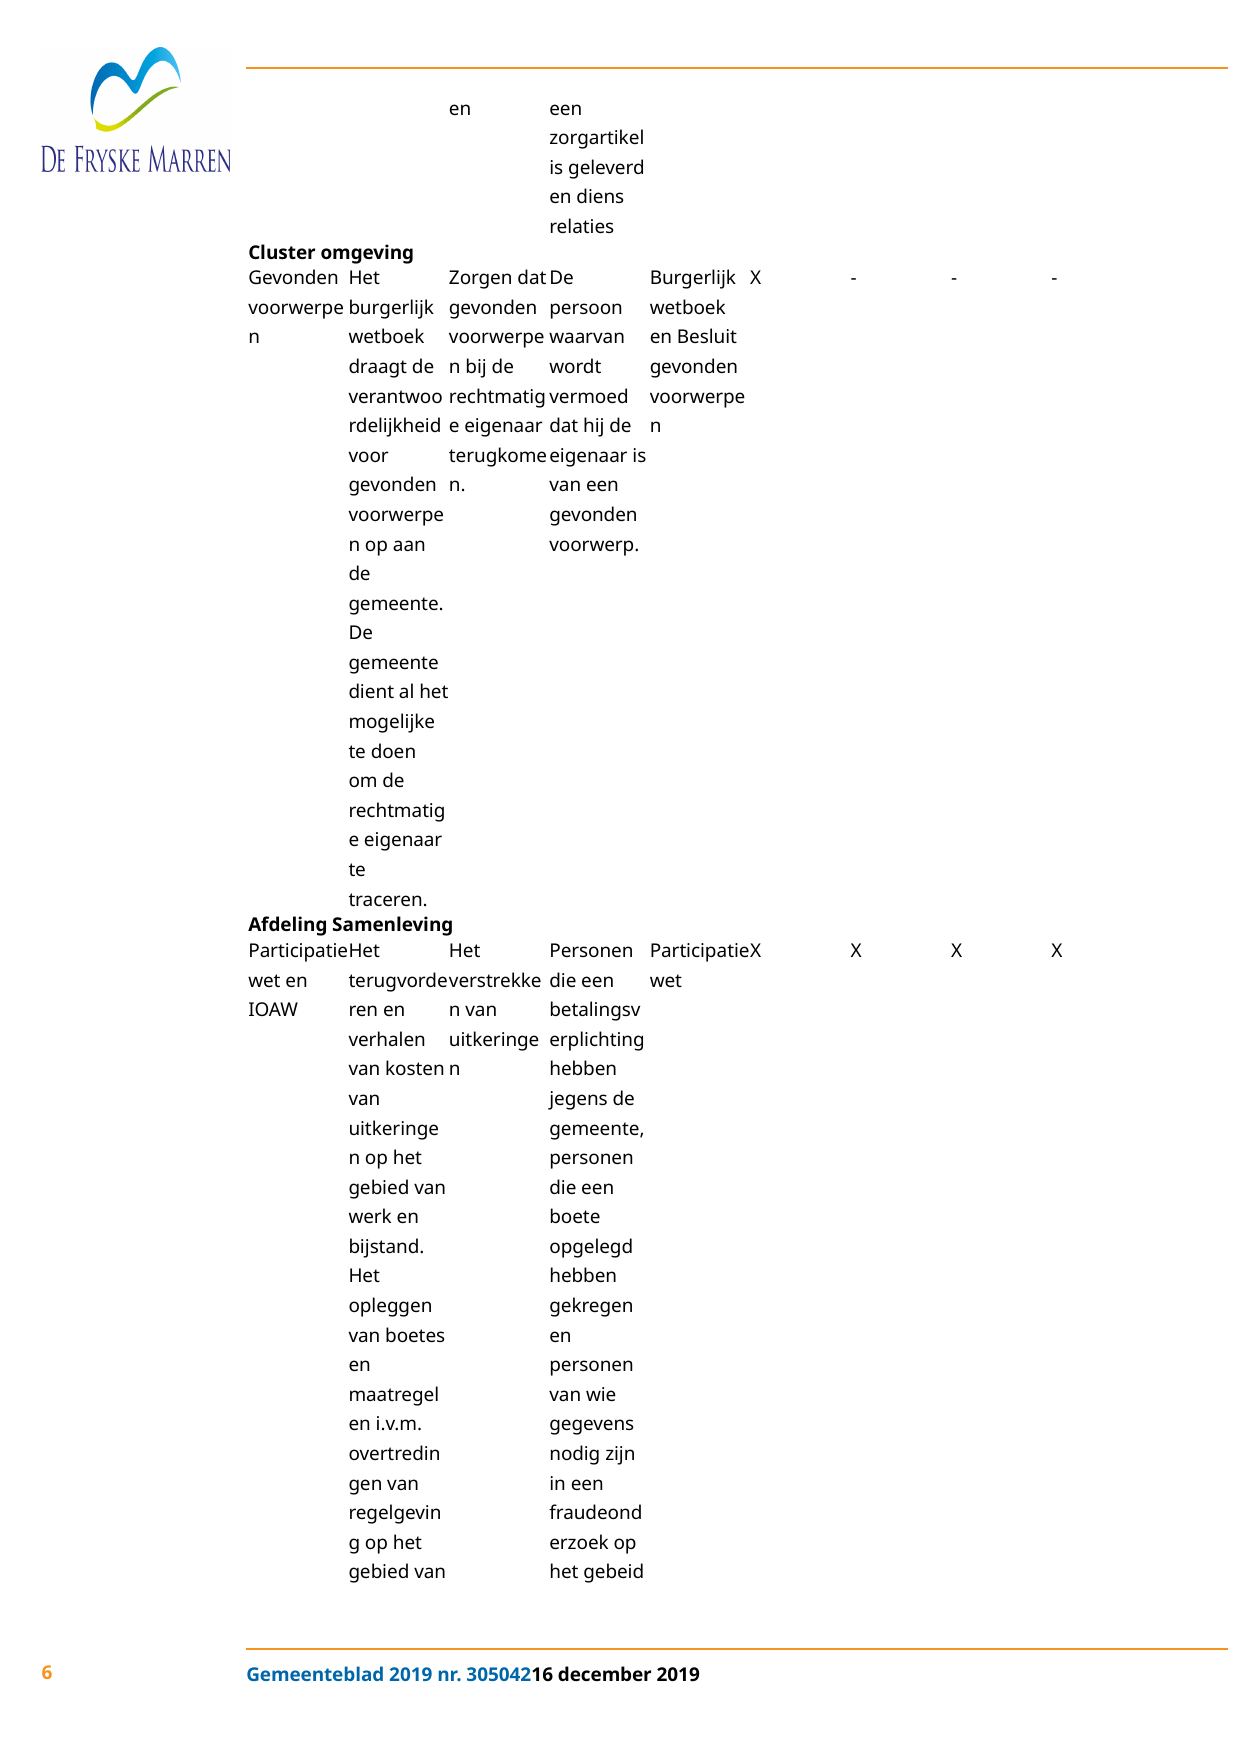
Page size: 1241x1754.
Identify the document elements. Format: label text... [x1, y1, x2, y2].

table_cell - [850, 95, 951, 239]
table_cell [348, 95, 449, 239]
table_cell - [951, 265, 1051, 912]
table_cell Het verstrekken van uitkeringen [449, 937, 549, 1584]
table_cell X [750, 937, 850, 1584]
table_cell X [850, 937, 951, 1584]
table_cell Het terugvorderen en verhalen van kosten van uitkeringen op het gebied van werk en bijstand. Het opleggen van boetes en maatregelen i.v.m. overtredingen van regelgeving op het gebied van [348, 937, 449, 1584]
table_cell X [1051, 937, 1152, 1584]
table_cell Afdeling Samenleving [248, 912, 1152, 937]
table_cell - [1051, 95, 1152, 239]
table_cell X [951, 937, 1051, 1584]
table_cell De persoon waarvan wordt vermoed dat hij de eigenaar is van een gevonden voorwerp. [549, 265, 649, 912]
table_cell en [449, 95, 549, 239]
table_cell een zorgartikel is geleverd en diens relaties [549, 95, 649, 239]
table_cell Personen die een betalingsverplichting hebben jegens de gemeente, personen die een boete opgelegd hebben gekregen en personen van wie gegevens nodig zijn in een fraudeonderzoek op het gebeid [549, 937, 649, 1584]
table_cell Cluster omgeving [248, 239, 1152, 264]
table_cell [248, 95, 348, 239]
table_cell Burgerlijk wetboek en Besluit gevonden voorwerpen [650, 265, 750, 912]
table_cell X [750, 265, 850, 912]
table_cell Zorgen dat gevonden voorwerpen bij de rechtmatige eigenaar terugkomen. [449, 265, 549, 912]
table_cell Participatiewet [650, 937, 750, 1584]
table_cell - [951, 95, 1051, 239]
table_cell Participatiewet en IOAW [248, 937, 348, 1584]
table_cell - [850, 265, 951, 912]
table_cell Gevonden voorwerpen [248, 265, 348, 912]
table_cell - [1051, 265, 1152, 912]
picture [41, 47, 231, 172]
table_cell Het burgerlijk wetboek draagt de verantwoordelijkheid voor gevonden voorwerpen op aan de gemeente. De gemeente dient al het mogelijke te doen om de rechtmatige eigenaar te traceren. [348, 265, 449, 912]
table_cell [750, 95, 850, 239]
table_cell [650, 95, 750, 239]
